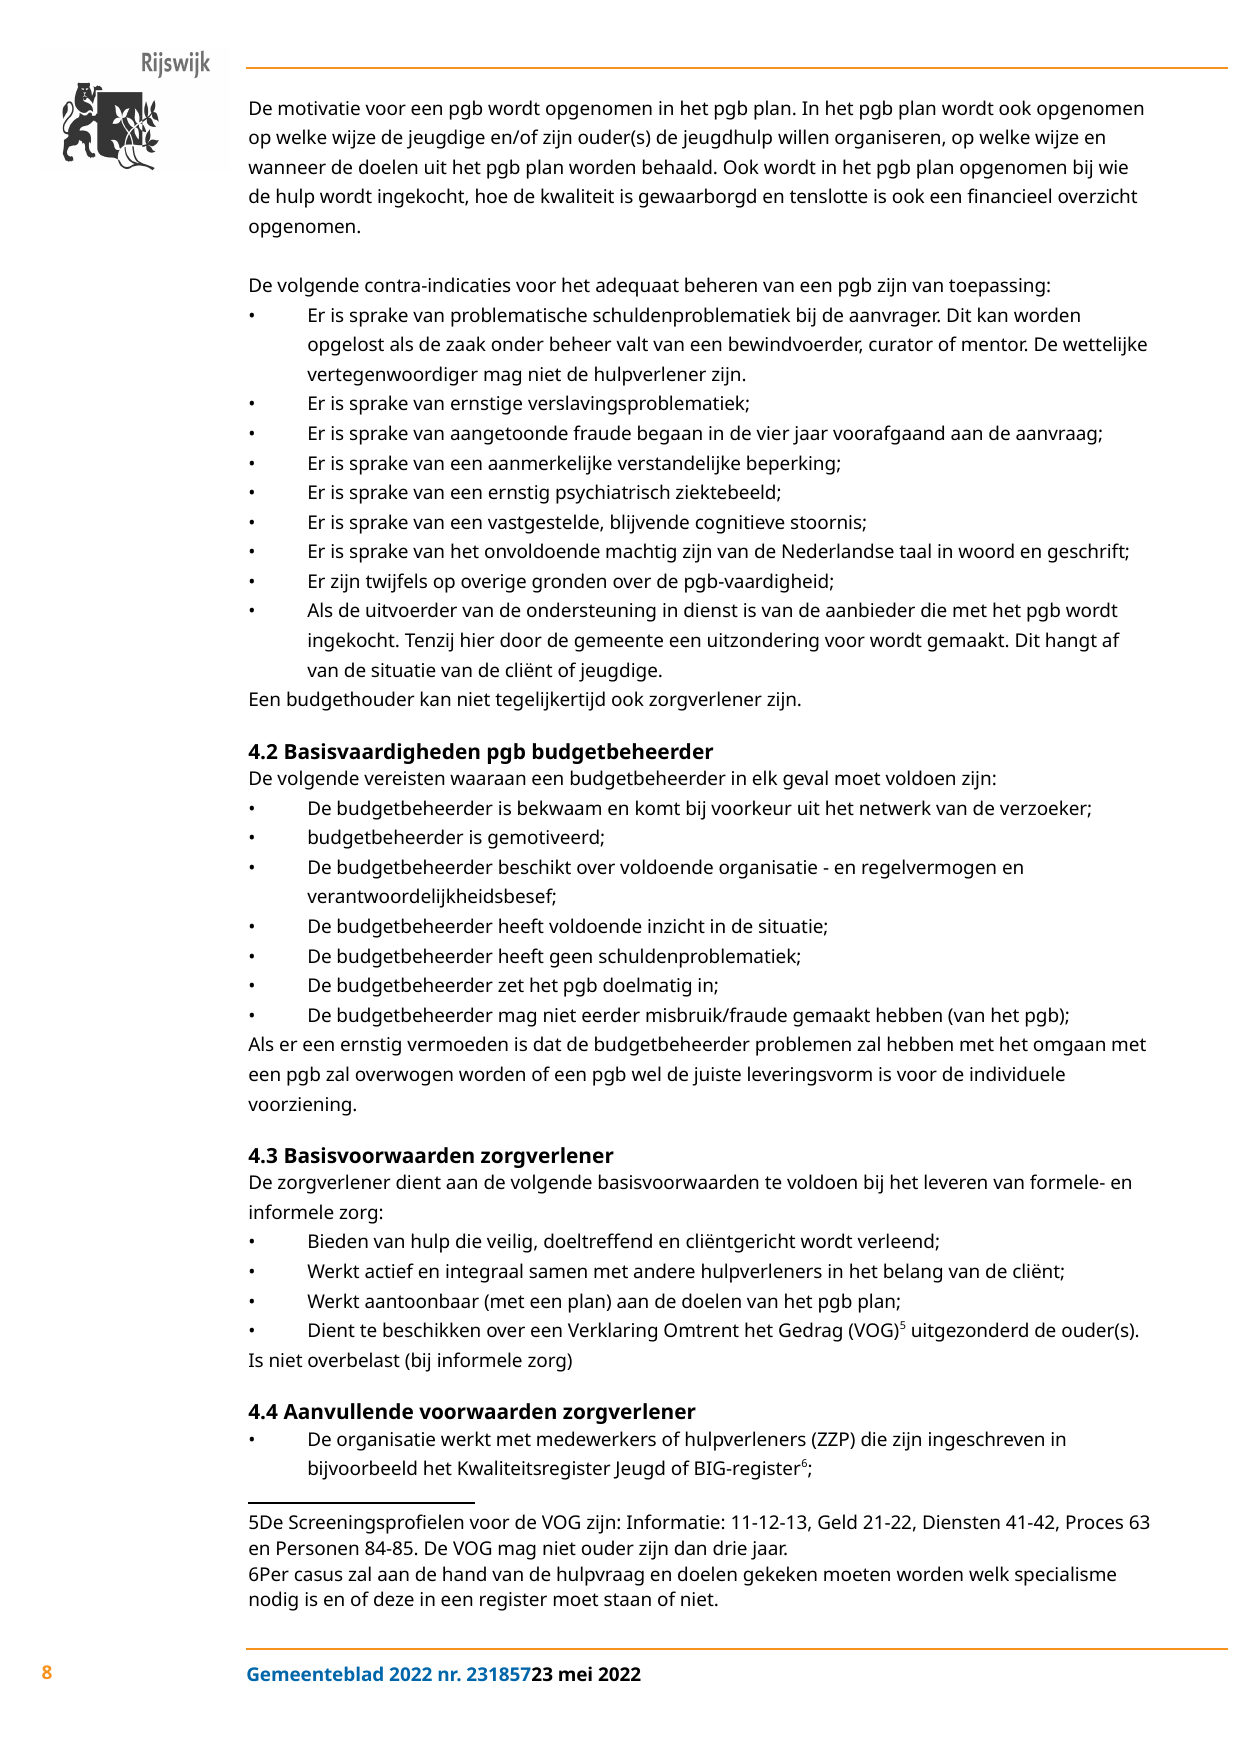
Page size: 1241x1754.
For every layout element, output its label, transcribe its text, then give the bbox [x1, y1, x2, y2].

text 4.4 Aanvullende voorwaarden zorgverlener [248, 1397, 1152, 1426]
text De volgende contra-indicaties voor het adequaat beheren van een pgb zijn van toepassing: [248, 272, 1152, 298]
list Er is sprake van aangetoonde fraude begaan in de vier jaar voorafgaand aan de aanvraag; [248, 420, 1152, 446]
text 4.3 Basisvoorwaarden zorgverlener [248, 1141, 1152, 1169]
list De Screeningsprofielen voor de VOG zijn: Informatie: 11-12-13, Geld 21-22, Diensten 41-42, Proces 63 en Personen 84-85. De VOG mag niet ouder zijn dan drie jaar. [248, 1509, 1152, 1561]
list De budgetbeheerder beschikt over voldoende organisatie - en regelvermogen en verantwoordelijkheidsbesef; [248, 854, 1152, 909]
list Werkt aantoonbaar (met een plan) aan de doelen van het pgb plan; [248, 1288, 1152, 1314]
text Een budgethouder kan niet tegelijkertijd ook zorgverlener zijn. [248, 686, 1152, 712]
list Er zijn twijfels op overige gronden over de pgb-vaardigheid; [248, 568, 1152, 594]
list Er is sprake van een ernstig psychiatrisch ziektebeeld; [248, 479, 1152, 505]
list Er is sprake van een vastgestelde, blijvende cognitieve stoornis; [248, 509, 1152, 535]
list Werkt actief en integraal samen met andere hulpverleners in het belang van de cliënt; [248, 1258, 1152, 1284]
list De budgetbeheerder zet het pgb doelmatig in; [248, 972, 1152, 998]
list Als de uitvoerder van de ondersteuning in dienst is van de aanbieder die met het pgb wordt ingekocht. Tenzij hier door de gemeente een uitzondering voor wordt gemaakt. Dit hangt af van de situatie van de cliënt of jeugdige. [248, 598, 1152, 683]
list Er is sprake van ernstige verslavingsproblematiek; [248, 391, 1152, 416]
text 4.2 Basisvaardigheden pgb budgetbeheerder [248, 737, 1152, 765]
list De budgetbeheerder heeft geen schuldenproblematiek; [248, 943, 1152, 968]
list De budgetbeheerder mag niet eerder misbruik/fraude gemaakt hebben (van het pgb); [248, 1002, 1152, 1028]
list Per casus zal aan de hand van de hulpvraag en doelen gekeken moeten worden welk specialisme nodig is en of deze in een register moet staan of niet. [248, 1561, 1152, 1612]
list Bieden van hulp die veilig, doeltreffend en cliëntgericht wordt verleend; [248, 1229, 1152, 1254]
picture [41, 47, 231, 172]
list De budgetbeheerder heeft voldoende inzicht in de situatie; [248, 913, 1152, 939]
list Dient te beschikken over een Verklaring Omtrent het Gedrag (VOG) uitgezonderd de ouder(s). [248, 1317, 1152, 1343]
list budgetbeheerder is gemotiveerd; [248, 824, 1152, 850]
list De organisatie werkt met medewerkers of hulpverleners (ZZP) die zijn ingeschreven in bijvoorbeeld het Kwaliteitsregister Jeugd of BIG-register; [248, 1426, 1152, 1481]
text Is niet overbelast (bij informele zorg) [248, 1347, 1152, 1373]
text De motivatie voor een pgb wordt opgenomen in het pgb plan. In het pgb plan wordt ook opgenomen op welke wijze de jeugdige en/of zijn ouder(s) de jeugdhulp willen organiseren, op welke wijze en wanneer de doelen uit het pgb plan worden behaald. Ook wordt in het pgb plan opgenomen bij wie de hulp wordt ingekocht, hoe de kwaliteit is gewaarborgd en tenslotte is ook een financieel overzicht opgenomen. [248, 95, 1152, 239]
list Er is sprake van het onvoldoende machtig zijn van de Nederlandse taal in woord en geschrift; [248, 538, 1152, 564]
list De budgetbeheerder is bekwaam en komt bij voorkeur uit het netwerk van de verzoeker; [248, 795, 1152, 821]
text Als er een ernstig vermoeden is dat de budgetbeheerder problemen zal hebben met het omgaan met een pgb zal overwogen worden of een pgb wel de juiste leveringsvorm is voor de individuele voorziening. [248, 1032, 1152, 1116]
list Er is sprake van problematische schuldenproblematiek bij de aanvrager. Dit kan worden opgelost als de zaak onder beheer valt van een bewindvoerder, curator of mentor. De wettelijke vertegenwoordiger mag niet de hulpverlener zijn. [248, 302, 1152, 387]
list Er is sprake van een aanmerkelijke verstandelijke beperking; [248, 450, 1152, 476]
text De zorgverlener dient aan de volgende basisvoorwaarden te voldoen bij het leveren van formele- en informele zorg: [248, 1169, 1152, 1225]
text De volgende vereisten waaraan een budgetbeheerder in elk geval moet voldoen zijn: [248, 765, 1152, 791]
